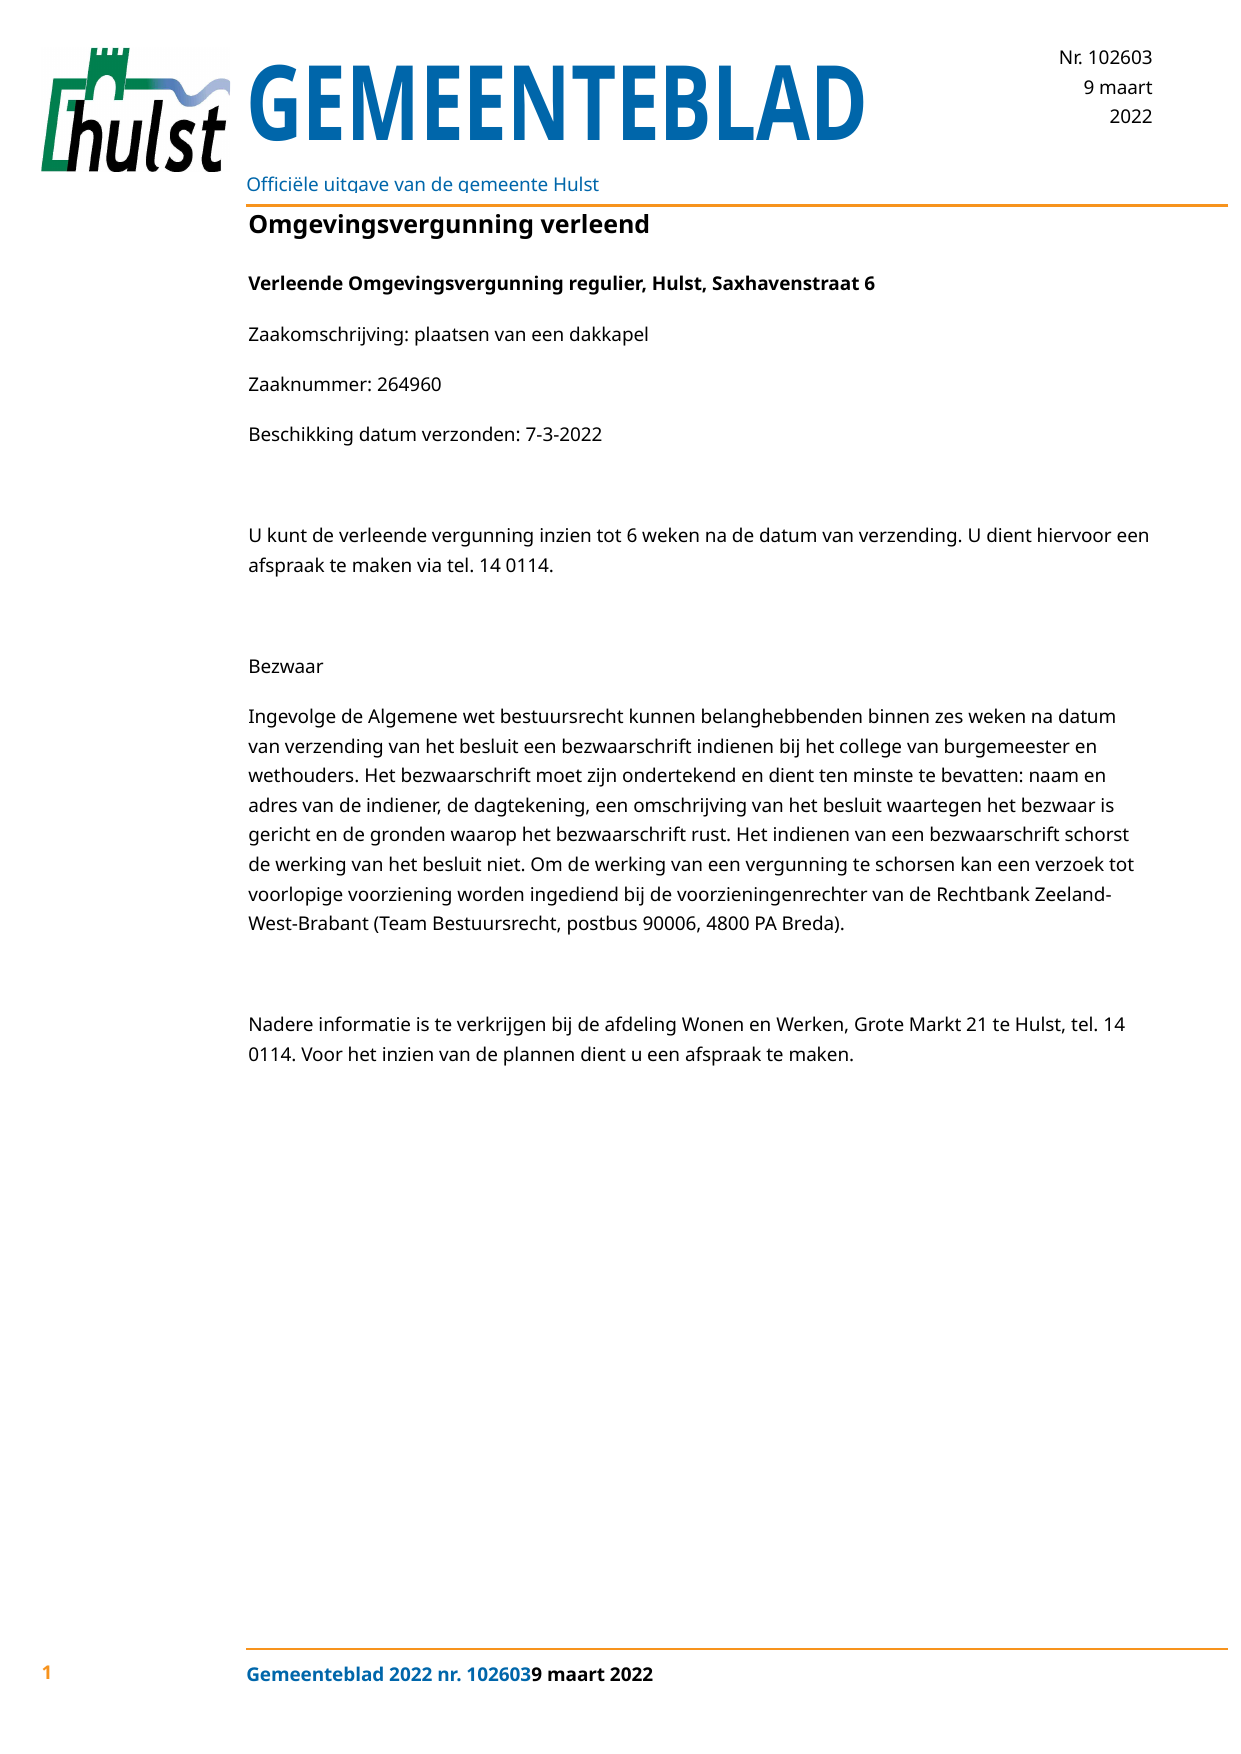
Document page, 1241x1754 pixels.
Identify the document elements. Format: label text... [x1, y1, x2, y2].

text Omgevingsvergunning verleend [248, 207, 1152, 241]
text Bezwaar [248, 653, 1152, 678]
text Nadere informatie is te verkrijgen bij de afdeling Wonen en Werken, Grote Markt 21 te Hulst, tel. 14 0114. Voor het inzien van de plannen dient u een afspraak te maken. [248, 1011, 1152, 1066]
picture [41, 47, 231, 172]
text U kunt de verleende vergunning inzien tot 6 weken na de datum van verzending. U dient hiervoor een afspraak te maken via tel. 14 0114. [248, 522, 1152, 578]
text Zaakomschrijving: plaatsen van een dakkapel [248, 321, 1152, 346]
text Beschikking datum verzonden: 7-3-2022 [248, 422, 1152, 447]
text Ingevolge de Algemene wet bestuursrecht kunnen belanghebbenden binnen zes weken na datum van verzending van het besluit een bezwaarschrift indienen bij het college van burgemeester en wethouders. Het bezwaarschrift moet zijn ondertekend en dient ten minste te bevatten: naam en adres van de indiener, de dagtekening, een omschrijving van het besluit waartegen het bezwaar is gericht en de gronden waarop het bezwaarschrift rust. Het indienen van een bezwaarschrift schorst de werking van het besluit niet. Om de werking van een vergunning te schorsen kan een verzoek tot voorlopige voorziening worden ingediend bij de voorzieningenrechter van de Rechtbank Zeeland-West-Brabant (Team Bestuursrecht, postbus 90006, 4800 PA Breda). [248, 703, 1152, 936]
text Verleende Omgevingsvergunning regulier, Hulst, Saxhavenstraat 6 [248, 270, 1152, 296]
text Zaaknummer: 264960 [248, 371, 1152, 397]
